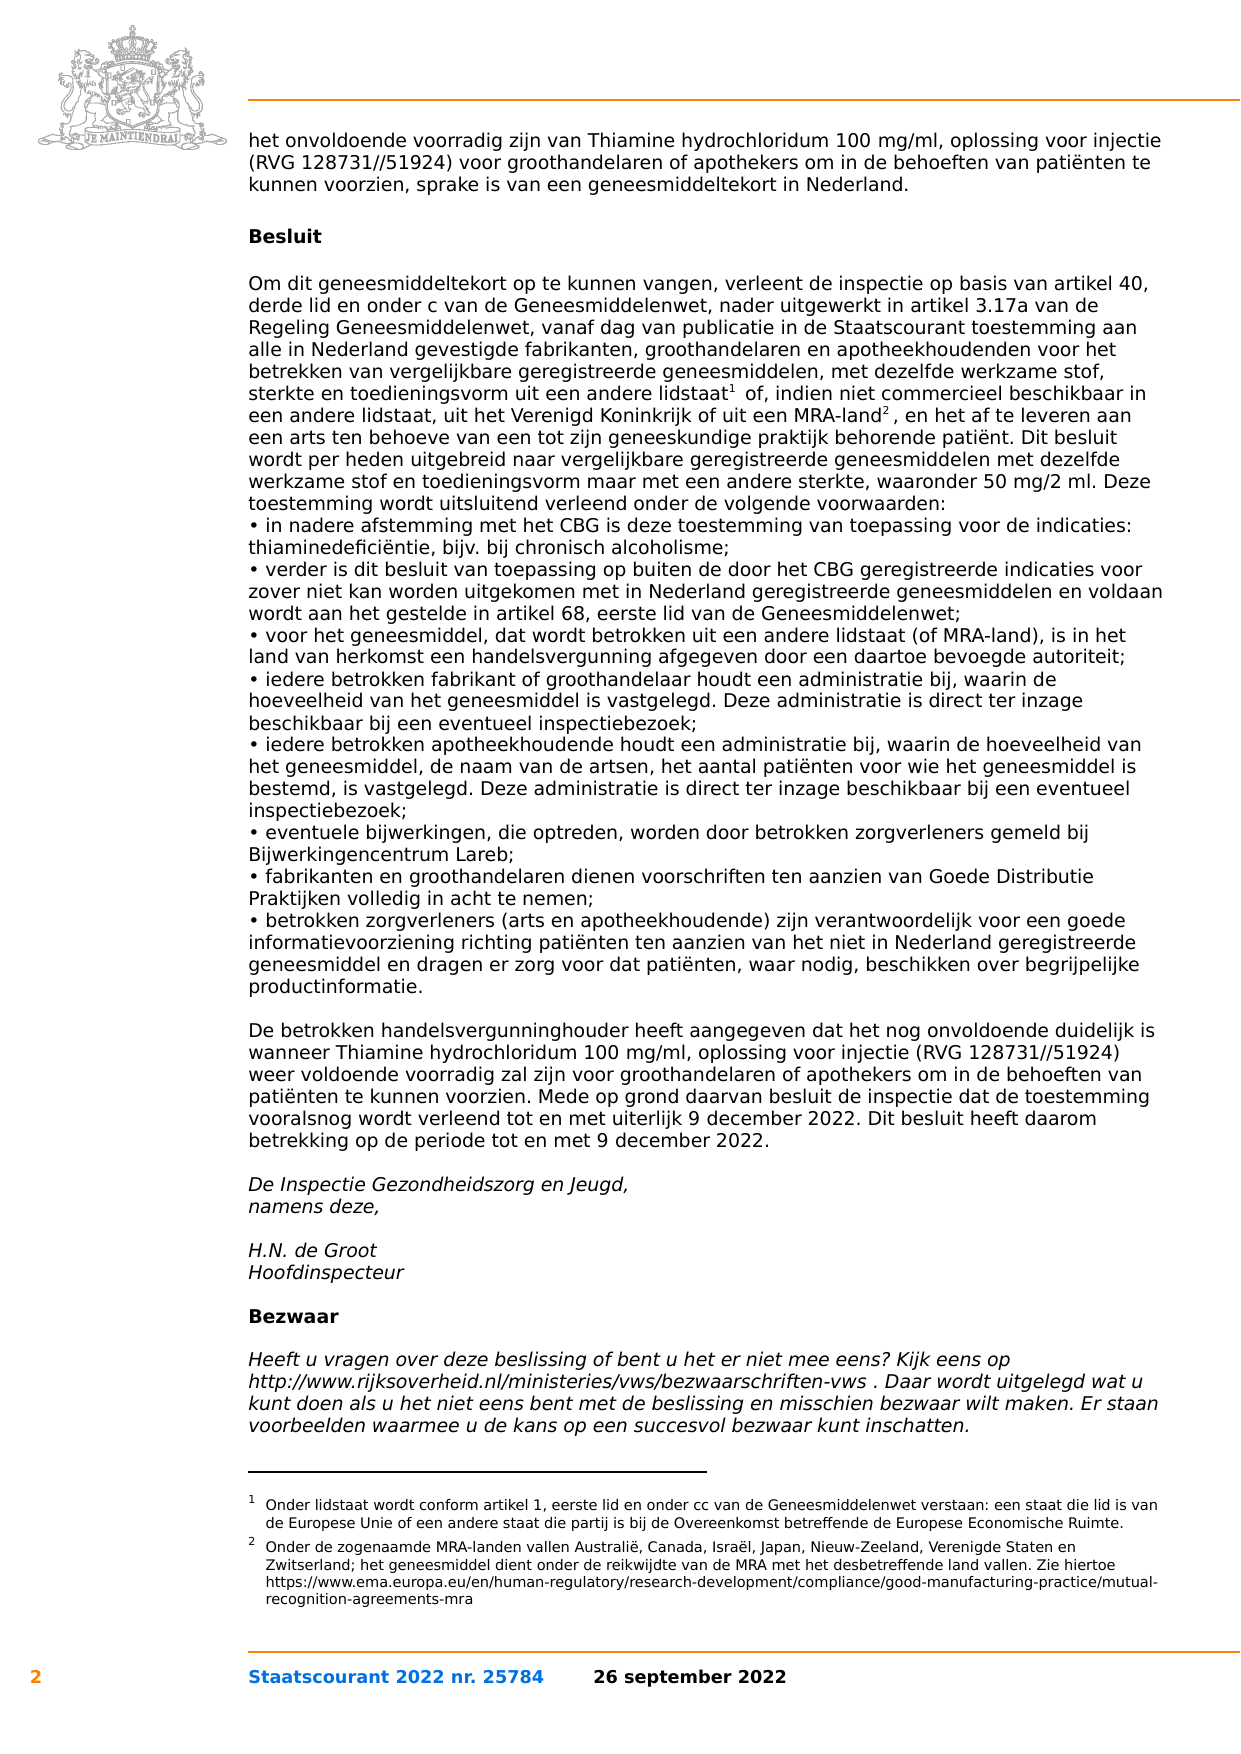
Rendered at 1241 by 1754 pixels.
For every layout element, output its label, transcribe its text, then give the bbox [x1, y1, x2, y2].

text De betrokken handelsvergunninghouder heeft aangegeven dat het nog onvoldoende duidelijk is wanneer Thiamine hydrochloridum 100 mg/ml, oplossing voor injectie (RVG 128731//51924) weer voldoende voorradig zal zijn voor groothandelaren of apothekers om in de behoeften van patiënten te kunnen voorzien. Mede op grond daarvan besluit de inspectie dat de toestemming vooralsnog wordt verleend tot en met uiterlijk 9 december 2022. Dit besluit heeft daarom betrekking op de periode tot en met 9 december 2022. [248, 1020, 1163, 1152]
text • iedere betrokken fabrikant of groothandelaar houdt een administratie bij, waarin de hoeveelheid van het geneesmiddel is vastgelegd. Deze administratie is direct ter inzage beschikbaar bij een eventueel inspectiebezoek; [248, 668, 1163, 734]
text De Inspectie Gezondheidszorg en Jeugd, namens deze, H.N. de Groot Hoofdinspecteur [248, 1174, 1163, 1284]
text • voor het geneesmiddel, dat wordt betrokken uit een andere lidstaat (of MRA-land), is in het land van herkomst een handelsvergunning afgegeven door een daartoe bevoegde autoriteit; [248, 624, 1163, 668]
text • fabrikanten en groothandelaren dienen voorschriften ten aanzien van Goede Distributie Praktijken volledig in acht te nemen; [248, 866, 1163, 910]
text Onder lidstaat wordt conform artikel 1, eerste lid en onder cc van de Geneesmiddelenwet verstaan: een staat die lid is van de Europese Unie of een andere staat die partij is bij de Overeenkomst betreffende de Europese Economische Ruimte. [248, 1493, 1163, 1532]
text • eventuele bijwerkingen, die optreden, worden door betrokken zorgverleners gemeld bij Bijwerkingencentrum Lareb; [248, 822, 1163, 866]
text • iedere betrokken apotheekhoudende houdt een administratie bij, waarin de hoeveelheid van het geneesmiddel, de naam van de artsen, het aantal patiënten voor wie het geneesmiddel is bestemd, is vastgelegd. Deze administratie is direct ter inzage beschikbaar bij een eventueel inspectiebezoek; [248, 734, 1163, 822]
text Heeft u vragen over deze beslissing of bent u het er niet mee eens? Kijk eens op http://www.rijksoverheid.nl/ministeries/vws/bezwaarschriften-vws . Daar wordt uitgelegd wat u kunt doen als u het niet eens bent met de beslissing en misschien bezwaar wilt maken. Er staan voorbeelden waarmee u de kans op een succesvol bezwaar kunt inschatten. [248, 1349, 1163, 1437]
text het onvoldoende voorradig zijn van Thiamine hydrochloridum 100 mg/ml, oplossing voor injectie (RVG 128731//51924) voor groothandelaren of apothekers om in de behoeften van patiënten te kunnen voorzien, sprake is van een geneesmiddeltekort in Nederland. [248, 130, 1163, 196]
text Bezwaar [248, 1306, 1163, 1327]
text • verder is dit besluit van toepassing op buiten de door het CBG geregistreerde indicaties voor zover niet kan worden uitgekomen met in Nederland geregistreerde geneesmiddelen en voldaan wordt aan het gestelde in artikel 68, eerste lid van de Geneesmiddelenwet; [248, 558, 1163, 624]
text • in nadere afstemming met het CBG is deze toestemming van toepassing voor de indicaties: thiaminedeficiëntie, bijv. bij chronisch alcoholisme; [248, 514, 1163, 558]
picture [38, 25, 227, 150]
text Onder de zogenaamde MRA-landen vallen Australië, Canada, Israël, Japan, Nieuw-Zeeland, Verenigde Staten en Zwitserland; het geneesmiddel dient onder de reikwijdte van de MRA met het desbetreffende land vallen. Zie hiertoe https://www.ema.europa.eu/en/human-regulatory/research-development/compliance/good-manufacturing-practice/mutual-recognition-agreements-mra [248, 1535, 1163, 1608]
text Om dit geneesmiddeltekort op te kunnen vangen, verleent de inspectie op basis van artikel 40, derde lid en onder c van de Geneesmiddelenwet, nader uitgewerkt in artikel 3.17a van de Regeling Geneesmiddelenwet, vanaf dag van publicatie in de Staatscourant toestemming aan alle in Nederland gevestigde fabrikanten, groothandelaren en apotheekhoudenden voor het betrekken van vergelijkbare geregistreerde geneesmiddelen, met dezelfde werkzame stof, sterkte en toedieningsvorm uit een andere lidstaat of, indien niet commercieel beschikbaar in een andere lidstaat, uit het Verenigd Koninkrijk of uit een MRA-land, en het af te leveren aan een arts ten behoeve van een tot zijn geneeskundige praktijk behorende patiënt. Dit besluit wordt per heden uitgebreid naar vergelijkbare geregistreerde geneesmiddelen met dezelfde werkzame stof en toedieningsvorm maar met een andere sterkte, waaronder 50 mg/2 ml. Deze toestemming wordt uitsluitend verleend onder de volgende voorwaarden: [248, 273, 1163, 514]
text • betrokken zorgverleners (arts en apotheekhoudende) zijn verantwoordelijk voor een goede informatievoorziening richting patiënten ten aanzien van het niet in Nederland geregistreerde geneesmiddel en dragen er zorg voor dat patiënten, waar nodig, beschikken over begrijpelijke productinformatie. [248, 910, 1163, 998]
subtitle Besluit [248, 226, 1163, 248]
